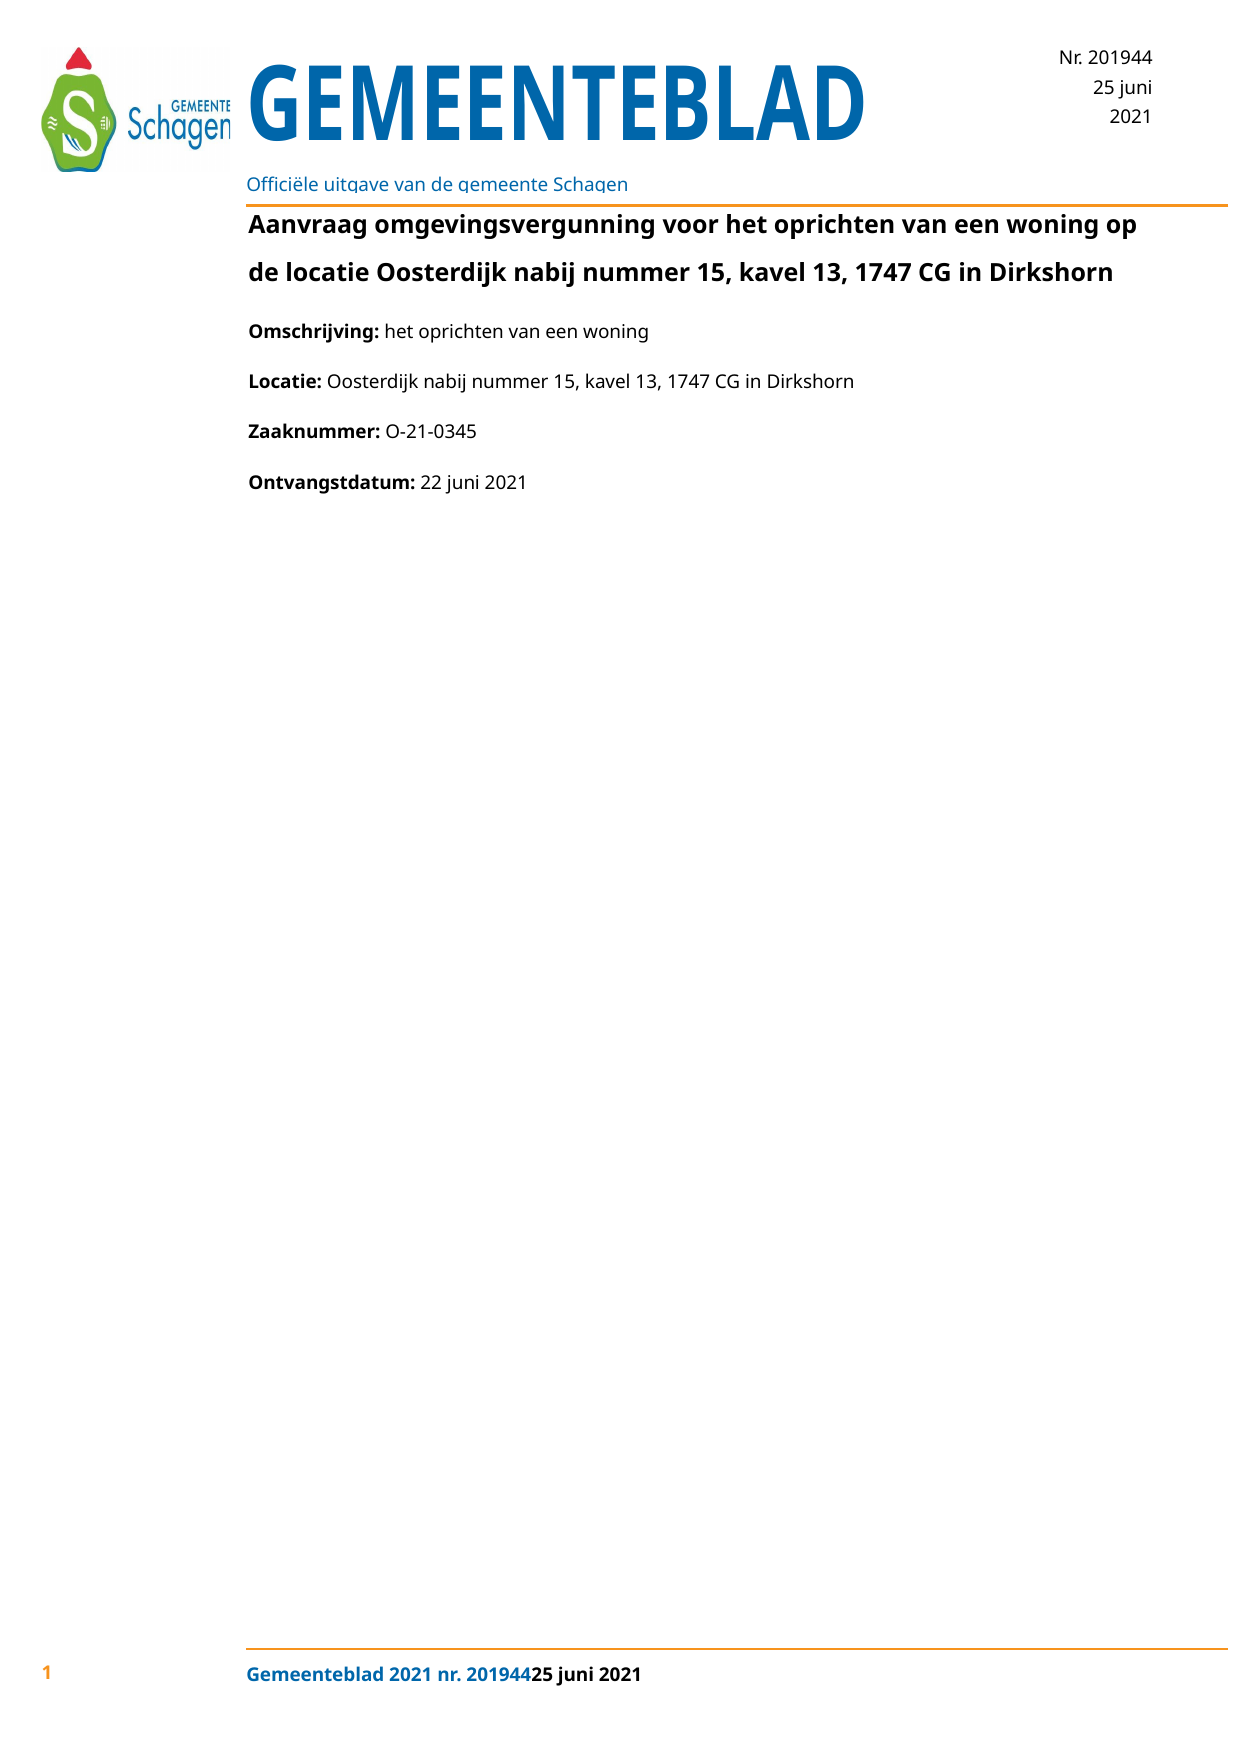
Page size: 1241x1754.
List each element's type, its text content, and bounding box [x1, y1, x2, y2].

picture [41, 47, 231, 172]
text Ontvangstdatum: 22 juni 2021 [248, 469, 1152, 495]
text Zaaknummer: O-21-0345 [248, 419, 1152, 444]
text Locatie: Oosterdijk nabij nummer 15, kavel 13, 1747 CG in Dirkshorn [248, 368, 1152, 394]
text Aanvraag omgevingsvergunning voor het oprichten van een woning op de locatie Oosterdijk nabij nummer 15, kavel 13, 1747 CG in Dirkshorn [248, 207, 1152, 288]
text Omschrijving: het oprichten van een woning [248, 318, 1152, 344]
